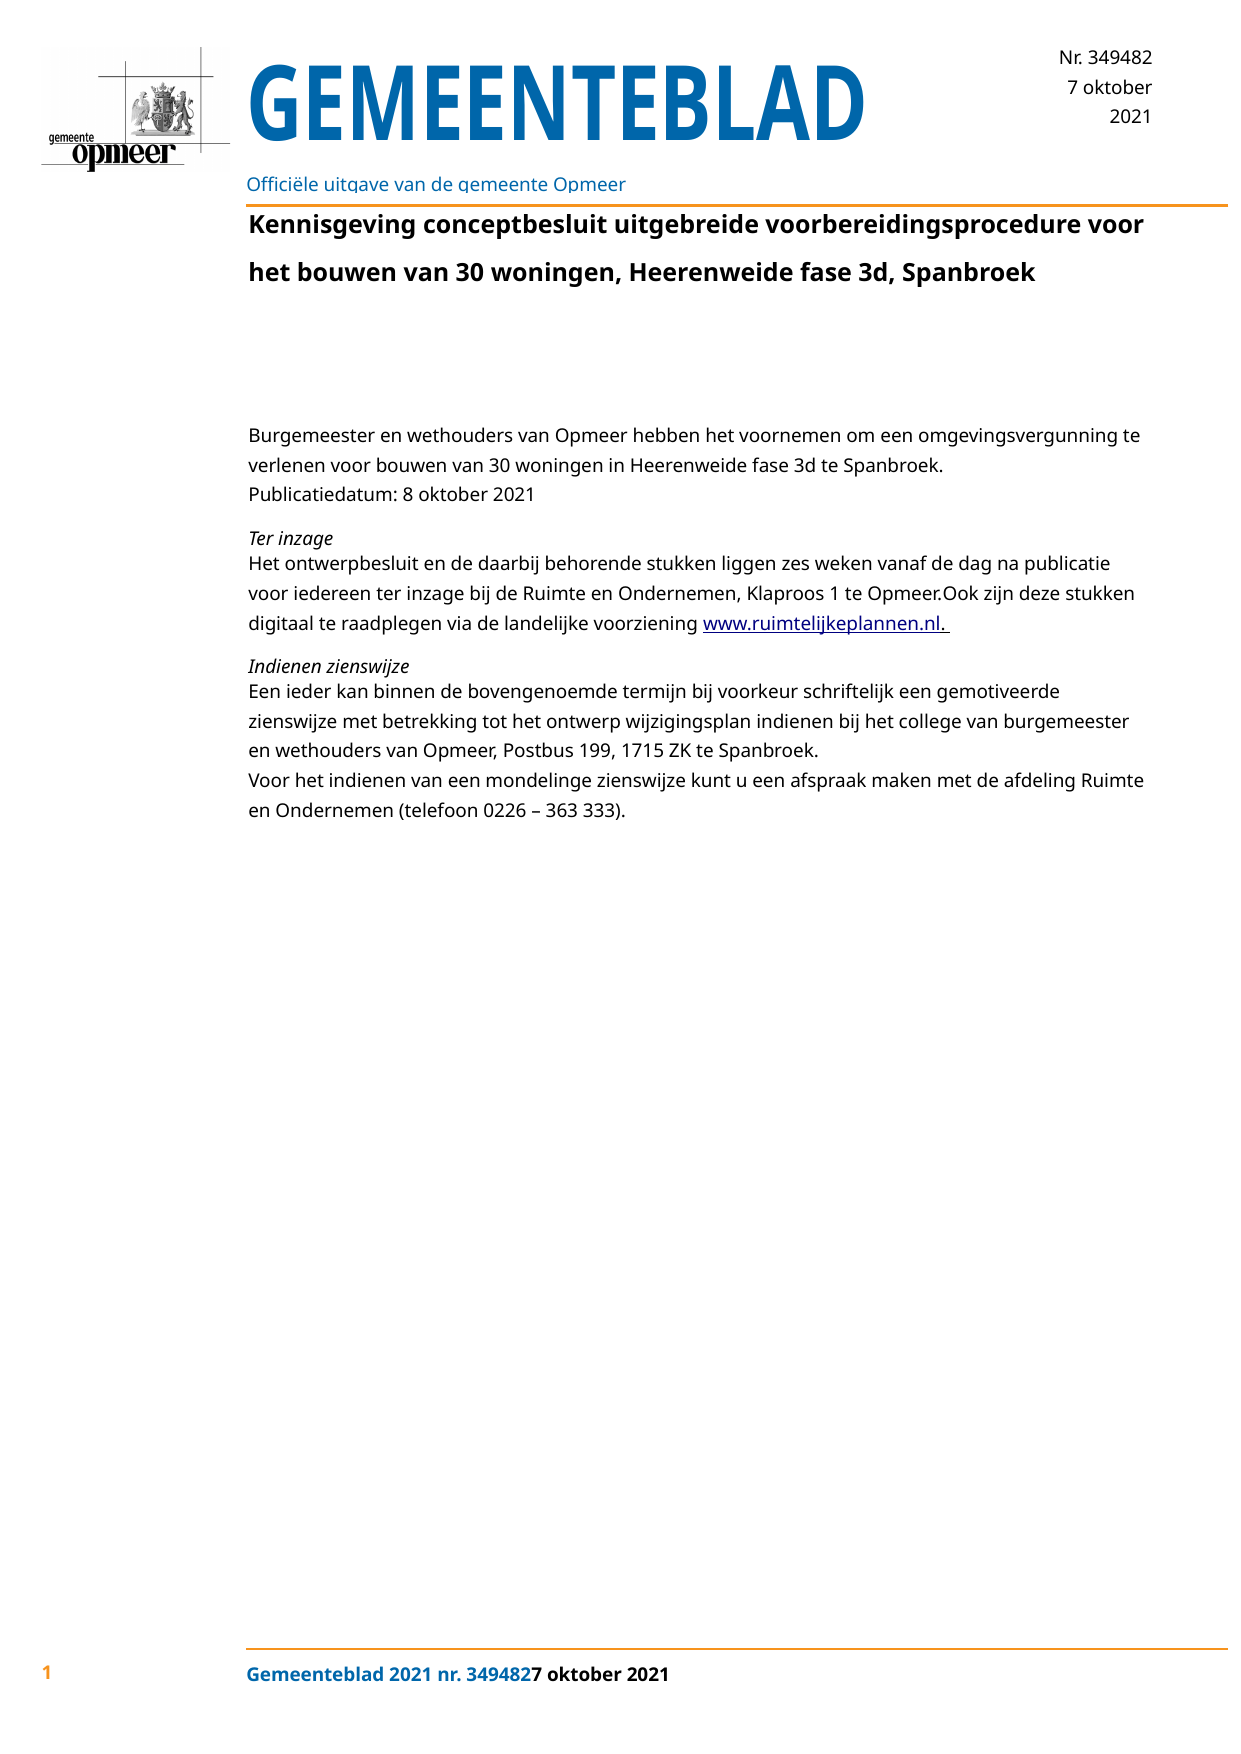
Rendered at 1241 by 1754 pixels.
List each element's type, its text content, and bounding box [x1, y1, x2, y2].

text Burgemeester en wethouders van Opmeer hebben het voornemen om een omgevingsvergunning te verlenen voor bouwen van 30 woningen in Heerenweide fase 3d te Spanbroek. [248, 422, 1152, 478]
text Publicatiedatum: 8 oktober 2021 [248, 482, 1152, 507]
text Een ieder kan binnen de bovengenoemde termijn bij voorkeur schriftelijk een gemotiveerde zienswijze met betrekking tot het ontwerp wijzigingsplan indienen bij het college van burgemeester en wethouders van Opmeer, Postbus 199, 1715 ZK te Spanbroek. [248, 678, 1152, 763]
text Indienen zienswijze [248, 653, 1152, 678]
text Ter inzage [248, 525, 1152, 551]
text Kennisgeving conceptbesluit uitgebreide voorbereidingsprocedure voor het bouwen van 30 woningen, Heerenweide fase 3d, Spanbroek [248, 207, 1152, 288]
picture [41, 47, 231, 172]
text Voor het indienen van een mondelinge zienswijze kunt u een afspraak maken met de afdeling Ruimte en Ondernemen (telefoon 0226 – 363 333). [248, 767, 1152, 823]
text Het ontwerpbesluit en de daarbij behorende stukken liggen zes weken vanaf de dag na publicatie voor iedereen ter inzage bij de Ruimte en Ondernemen, Klaproos 1 te Opmeer.Ook zijn deze stukken digitaal te raadplegen via de landelijke voorziening www.ruimtelijkeplannen.nl. [248, 551, 1152, 635]
